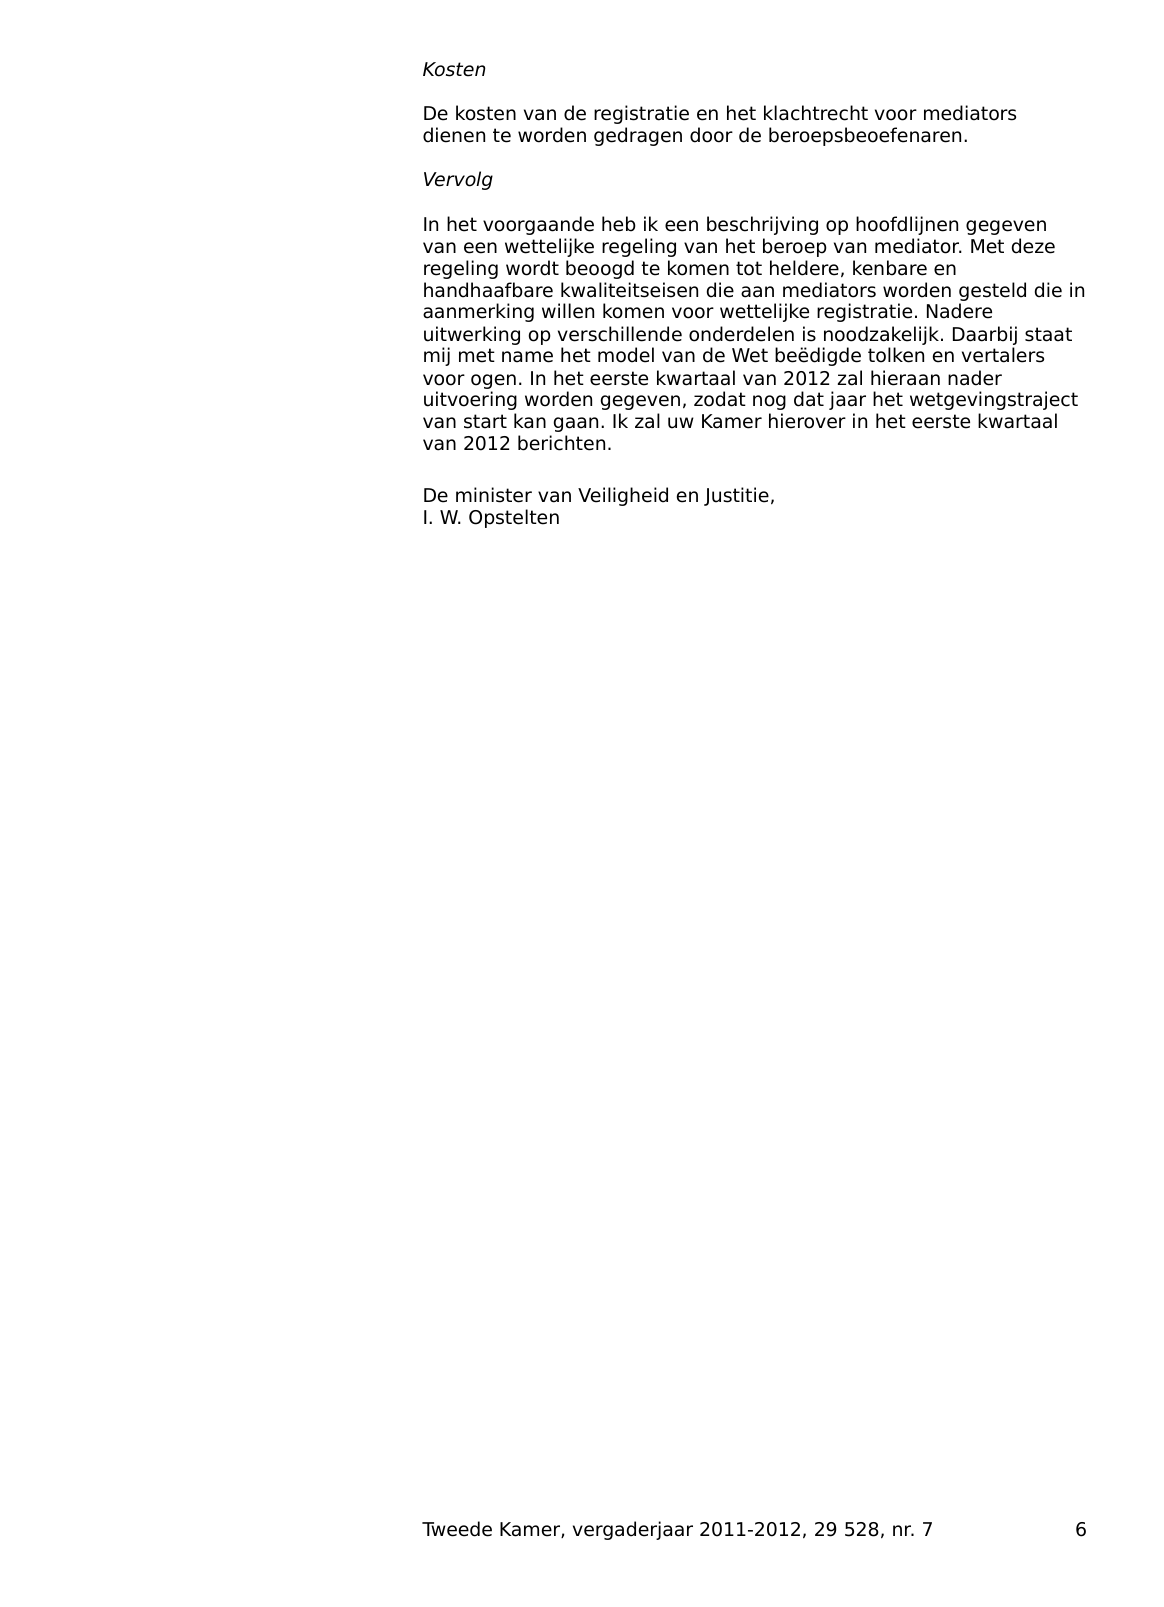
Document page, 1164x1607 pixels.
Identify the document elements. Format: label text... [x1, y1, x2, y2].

text De minister van Veiligheid en Justitie, I. W. Opstelten [422, 485, 1087, 529]
subtitle Kosten [422, 59, 1087, 81]
text De kosten van de registratie en het klachtrecht voor mediators dienen te worden gedragen door de beroepsbeoefenaren. [422, 103, 1087, 147]
subtitle Vervolg [422, 169, 1087, 191]
text In het voorgaande heb ik een beschrijving op hoofdlijnen gegeven van een wettelijke regeling van het beroep van mediator. Met deze regeling wordt beoogd te komen tot heldere, kenbare en handhaafbare kwaliteitseisen die aan mediators worden gesteld die in aanmerking willen komen voor wettelijke registratie. Nadere uitwerking op verschillende onderdelen is noodzakelijk. Daarbij staat mij met name het model van de Wet beëdigde tolken en vertalers voor ogen. In het eerste kwartaal van 2012 zal hieraan nader uitvoering worden gegeven, zodat nog dat jaar het wetgevingstraject van start kan gaan. Ik zal uw Kamer hierover in het eerste kwartaal van 2012 berichten. [422, 213, 1087, 455]
